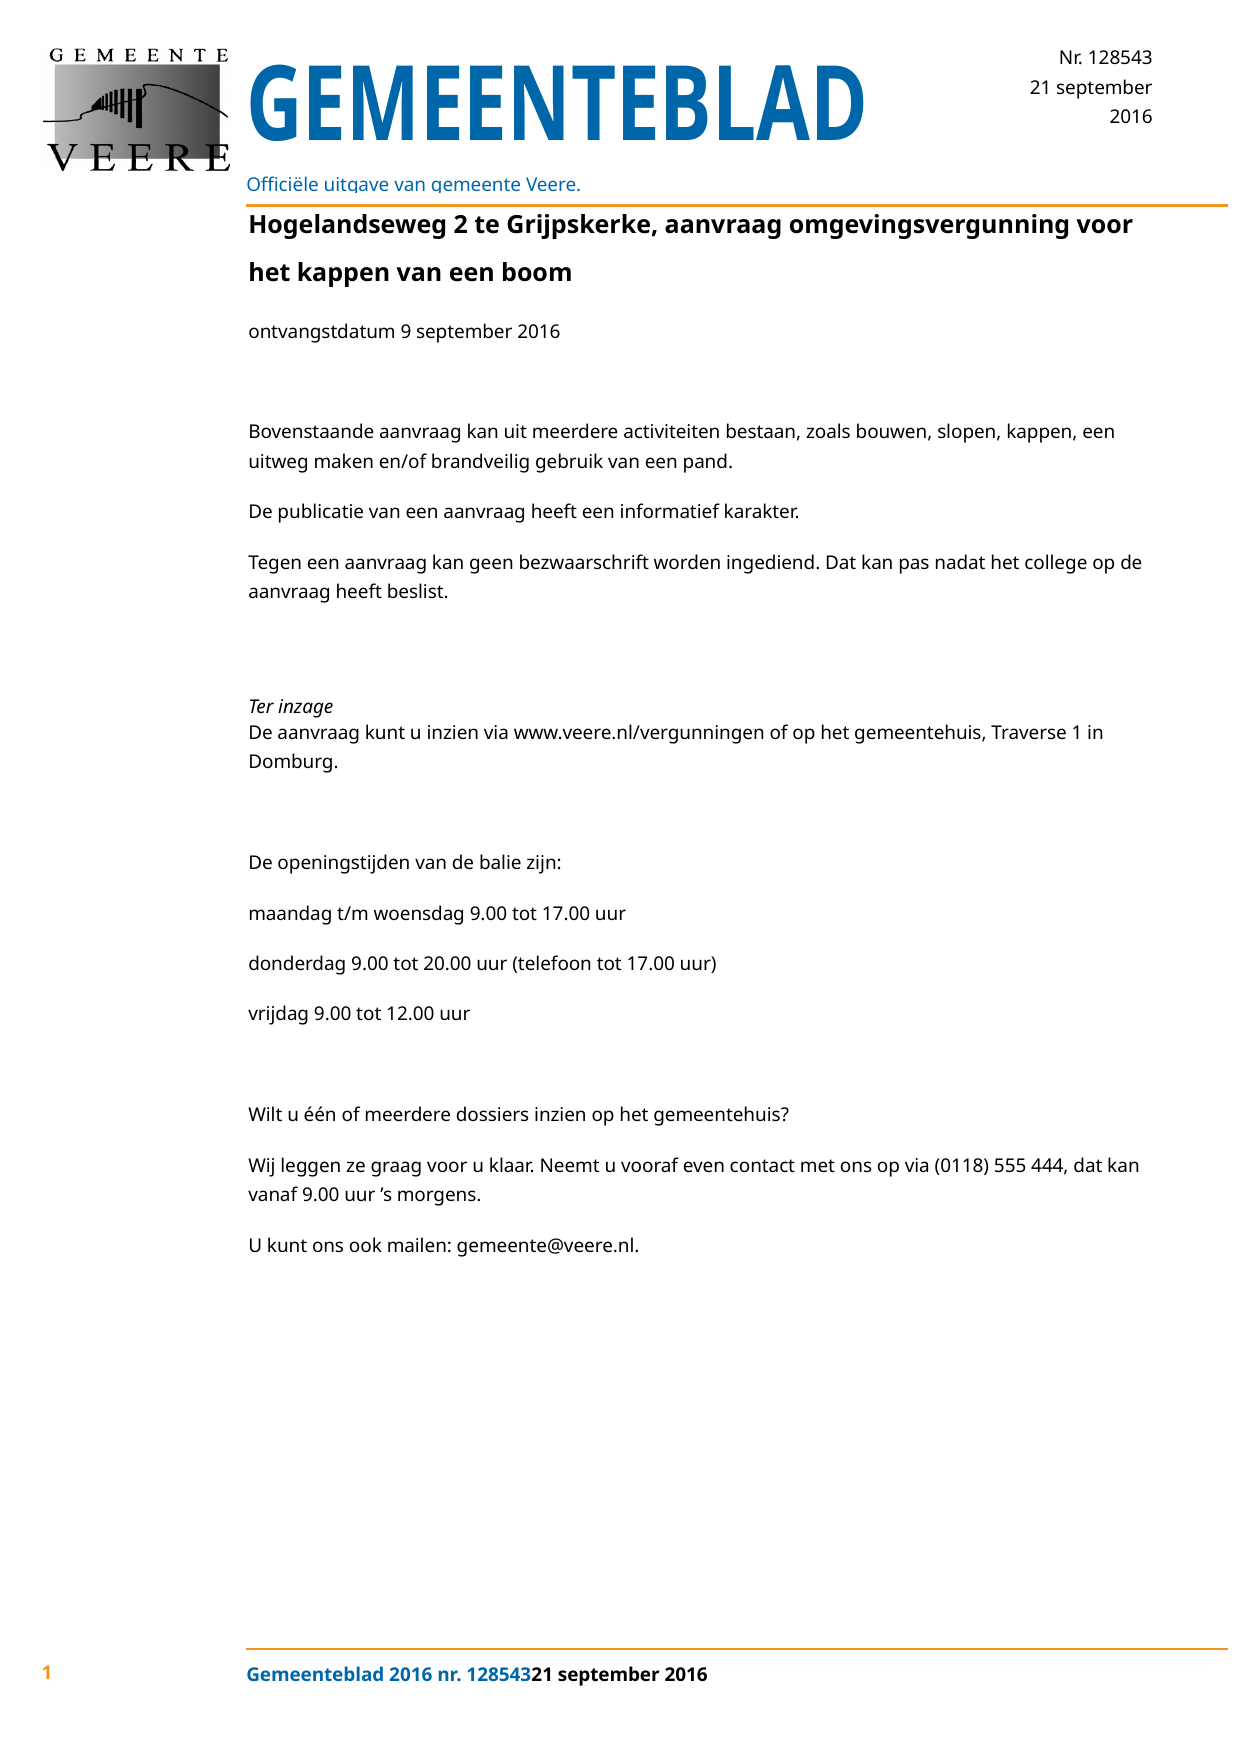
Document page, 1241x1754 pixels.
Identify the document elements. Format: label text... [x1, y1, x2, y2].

picture [41, 47, 231, 172]
text De publicatie van een aanvraag heeft een informatief karakter. [248, 499, 1152, 524]
text maandag t/m woensdag 9.00 tot 17.00 uur [248, 900, 1152, 925]
text ontvangstdatum 9 september 2016 [248, 318, 1152, 344]
text De openingstijden van de balie zijn: [248, 849, 1152, 875]
text Wij leggen ze graag voor u klaar. Neemt u vooraf even contact met ons op via (0118) 555 444, dat kan vanaf 9.00 uur ’s morgens. [248, 1152, 1152, 1207]
text donderdag 9.00 tot 20.00 uur (telefoon tot 17.00 uur) [248, 950, 1152, 976]
text Tegen een aanvraag kan geen bezwaarschrift worden ingediend. Dat kan pas nadat het college op de aanvraag heeft beslist. [248, 549, 1152, 604]
text Wilt u één of meerdere dossiers inzien op het gemeentehuis? [248, 1101, 1152, 1127]
text De aanvraag kunt u inzien via www.veere.nl/vergunningen of op het gemeentehuis, Traverse 1 in Domburg. [248, 719, 1152, 774]
text Bovenstaande aanvraag kan uit meerdere activiteiten bestaan, zoals bouwen, slopen, kappen, een uitweg maken en/of brandveilig gebruik van een pand. [248, 419, 1152, 474]
text vrijdag 9.00 tot 12.00 uur [248, 1001, 1152, 1026]
text U kunt ons ook mailen: gemeente@veere.nl. [248, 1232, 1152, 1257]
text Ter inzage [248, 693, 1152, 719]
text Hogelandseweg 2 te Grijpskerke, aanvraag omgevingsvergunning voor het kappen van een boom [248, 207, 1152, 288]
